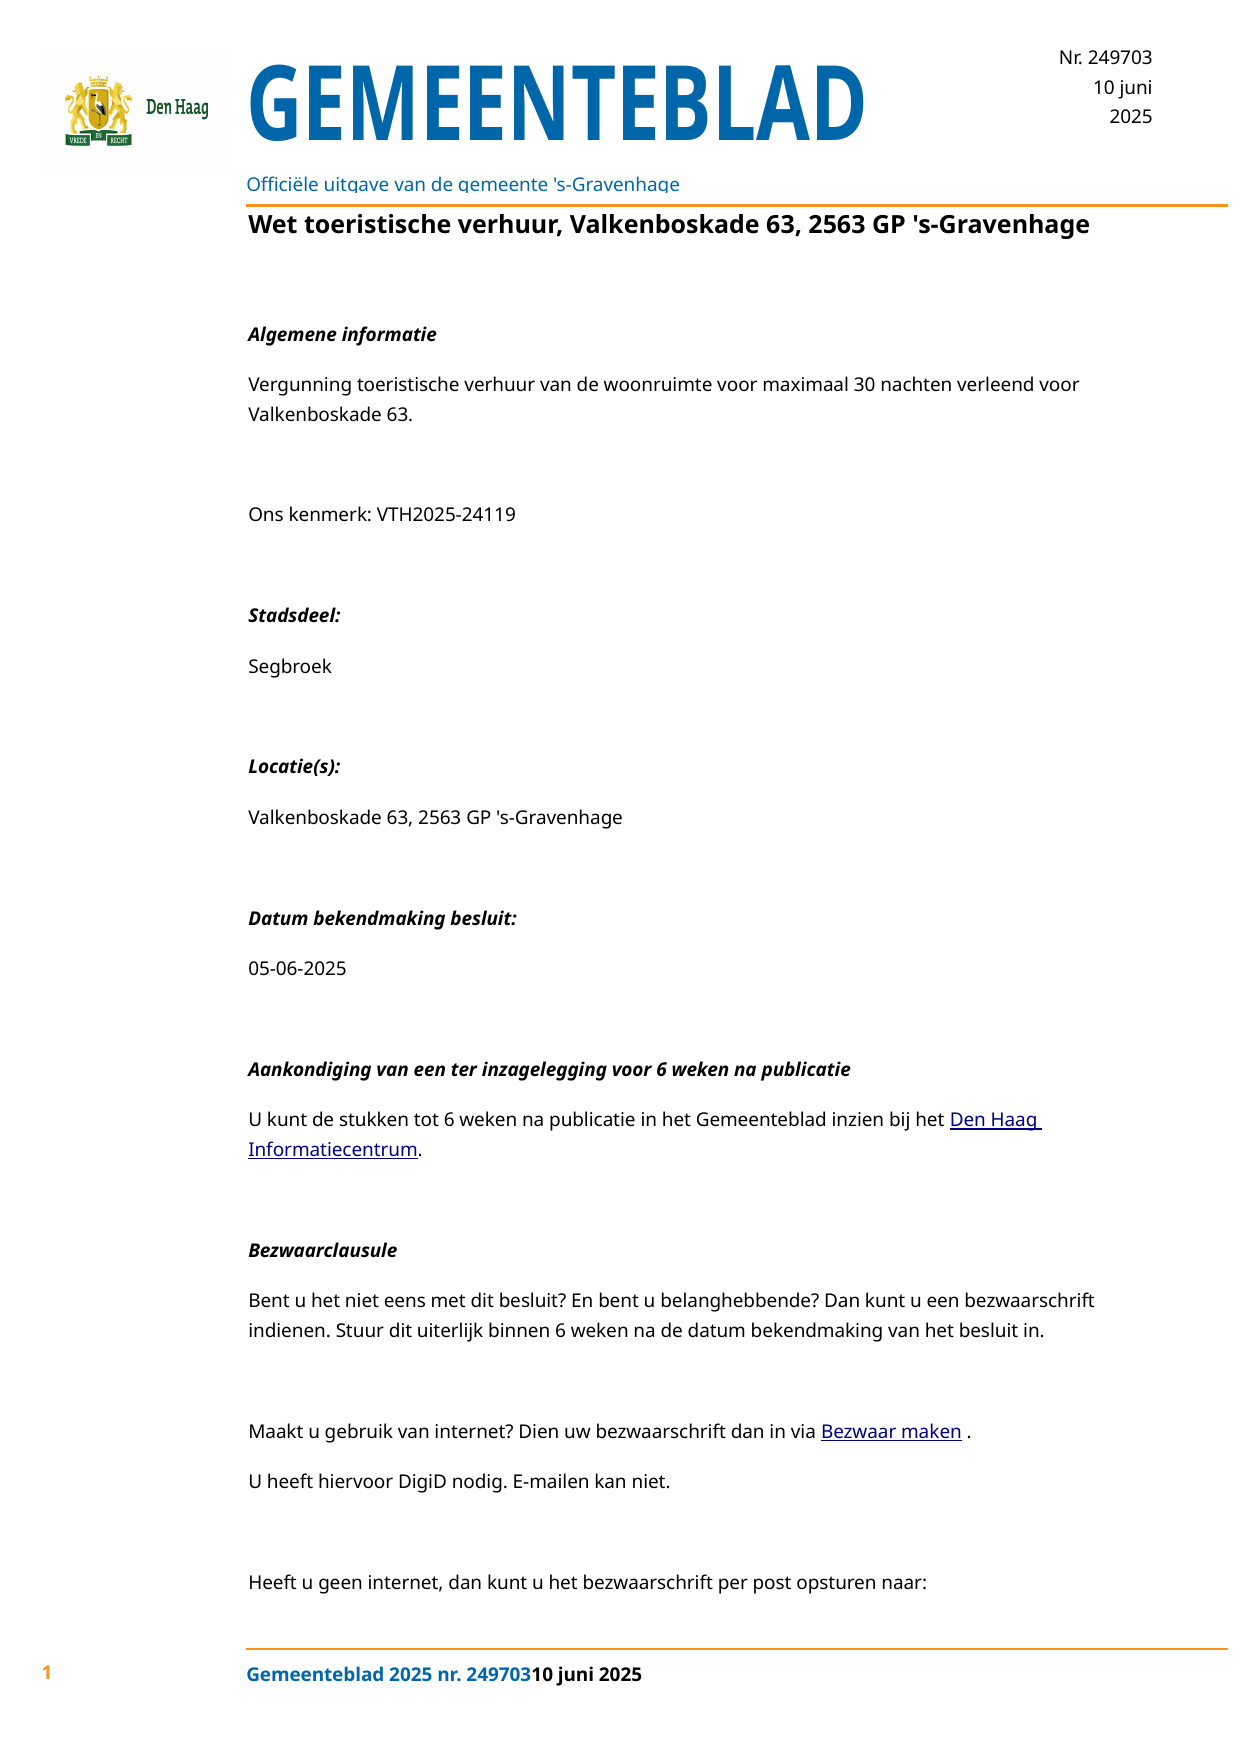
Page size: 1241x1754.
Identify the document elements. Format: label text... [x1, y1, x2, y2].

text Ons kenmerk: VTH2025-24119 [248, 502, 1152, 527]
text Valkenboskade 63, 2563 GP 's-Gravenhage [248, 804, 1152, 830]
text Aankondiging van een ter inzagelegging voor 6 weken na publicatie [248, 1056, 1152, 1082]
text Datum bekendmaking besluit: [248, 905, 1152, 931]
text Vergunning toeristische verhuur van de woonruimte voor maximaal 30 nachten verleend voor Valkenboskade 63. [248, 371, 1152, 426]
text Locatie(s): [248, 754, 1152, 779]
text U kunt de stukken tot 6 weken na publicatie in het Gemeenteblad inzien bij het Den Haag Informatiecentrum. [248, 1107, 1152, 1162]
text Segbroek [248, 653, 1152, 678]
text Algemene informatie [248, 321, 1152, 346]
text Bezwaarclausule [248, 1237, 1152, 1263]
picture [41, 47, 231, 172]
text 05-06-2025 [248, 955, 1152, 981]
text Stadsdeel: [248, 602, 1152, 628]
text Wet toeristische verhuur, Valkenboskade 63, 2563 GP 's-Gravenhage [248, 207, 1152, 241]
text U heeft hiervoor DigiD nodig. E-mailen kan niet. [248, 1468, 1152, 1494]
text Maakt u gebruik van internet? Dien uw bezwaarschrift dan in via Bezwaar maken . [248, 1418, 1152, 1443]
text Heeft u geen internet, dan kunt u het bezwaarschrift per post opsturen naar: [248, 1569, 1152, 1595]
text Bent u het niet eens met dit besluit? En bent u belanghebbende? Dan kunt u een bezwaarschrift indienen. Stuur dit uiterlijk binnen 6 weken na de datum bekendmaking van het besluit in. [248, 1287, 1152, 1343]
